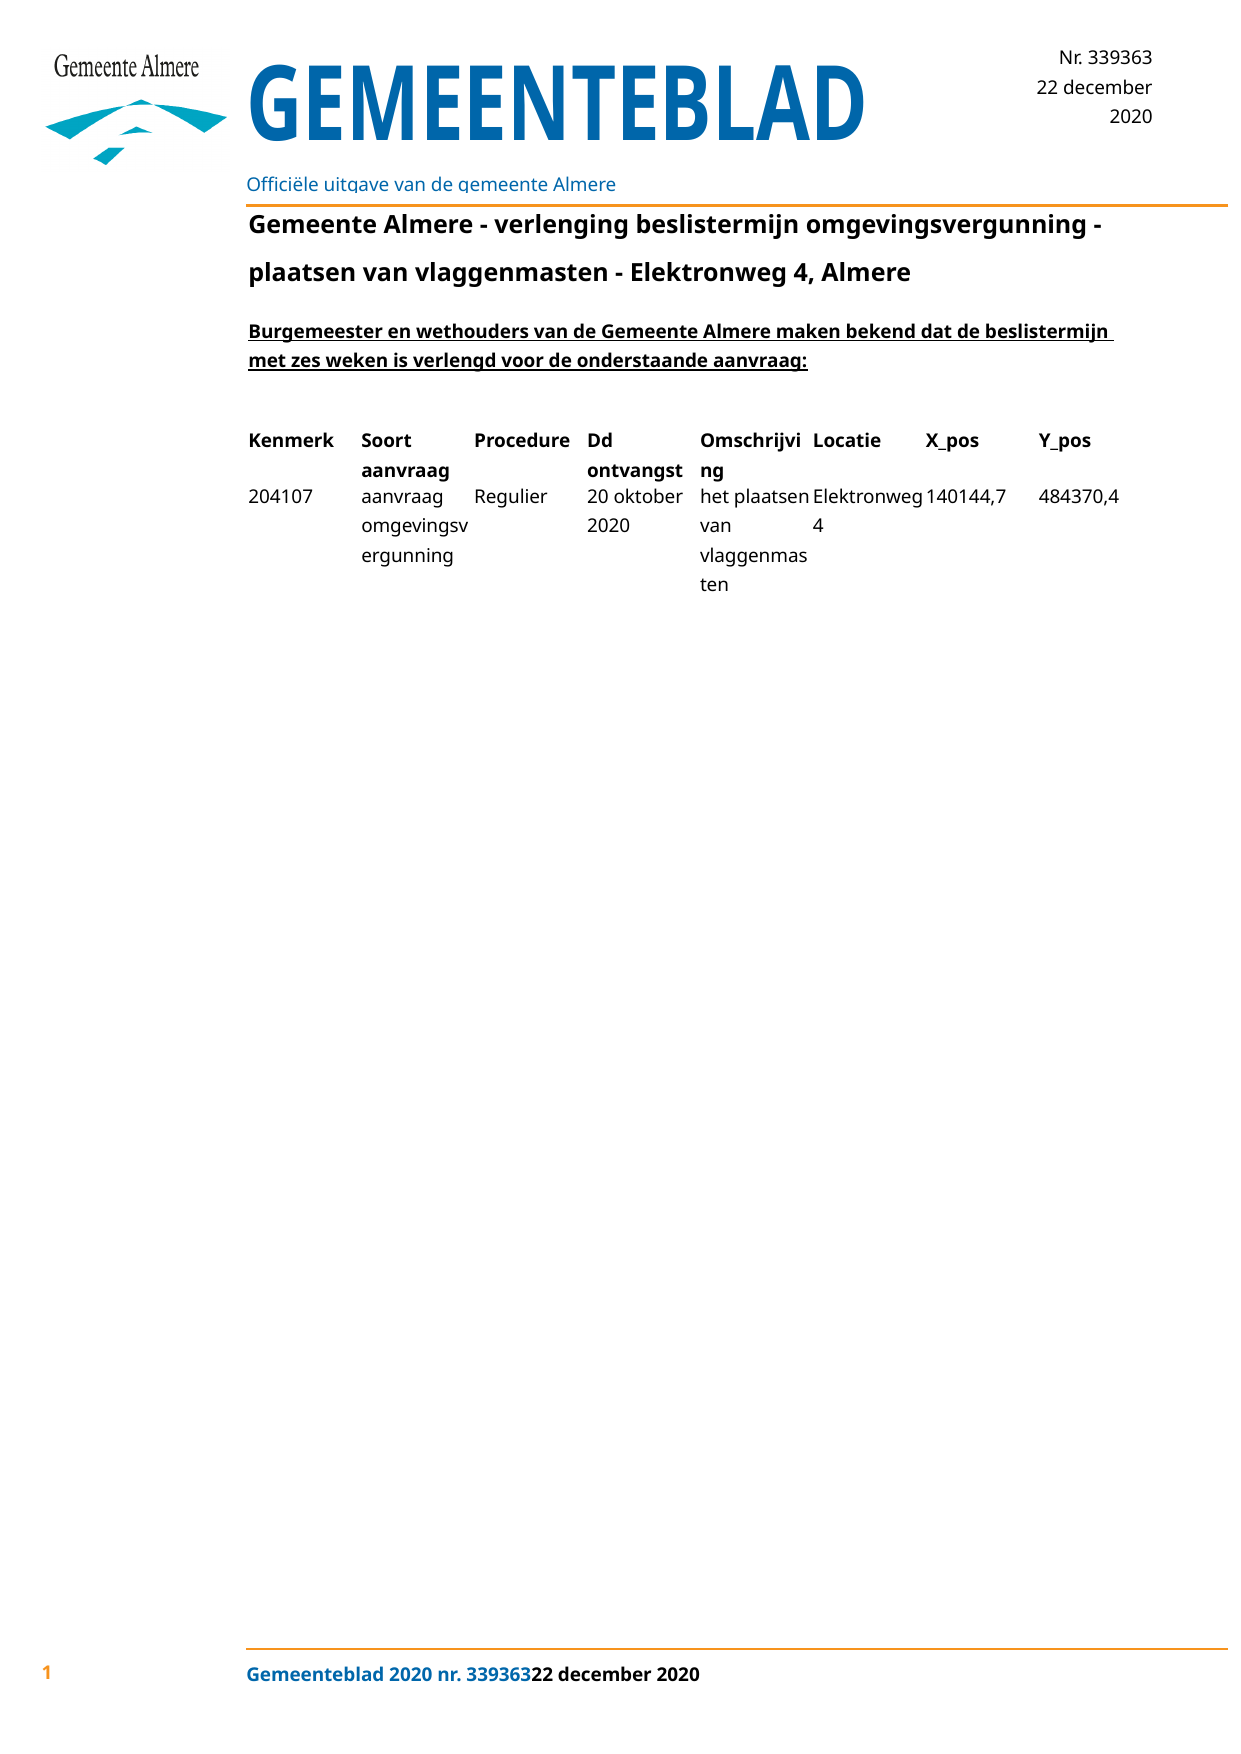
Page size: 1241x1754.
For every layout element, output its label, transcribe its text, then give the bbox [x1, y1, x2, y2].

table_header Soort aanvraag [361, 428, 474, 483]
table_cell 204107 [248, 483, 361, 597]
table_cell aanvraag omgevingsvergunning [361, 483, 474, 597]
table_cell Elektronweg 4 [813, 483, 926, 597]
table_header Procedure [474, 428, 587, 483]
table_header Y_pos [1039, 428, 1152, 483]
picture [41, 47, 231, 172]
table_cell het plaatsen van vlaggenmasten [700, 483, 813, 597]
table_cell 20 oktober 2020 [587, 483, 700, 597]
table_header Kenmerk [248, 428, 361, 483]
table_header Omschrijving [700, 428, 813, 483]
table_header Locatie [813, 428, 926, 483]
text Gemeente Almere - verlenging beslistermijn omgevingsvergunning - plaatsen van vlaggenmasten - Elektronweg 4, Almere [248, 207, 1152, 288]
table_cell 484370,4 [1039, 483, 1152, 597]
table_header X_pos [926, 428, 1038, 483]
table_header Dd ontvangst [587, 428, 700, 483]
table_cell 140144,7 [926, 483, 1038, 597]
text Burgemeester en wethouders van de Gemeente Almere maken bekend dat de beslistermijn met zes weken is verlengd voor de onderstaande aanvraag: [248, 318, 1152, 373]
table_cell Regulier [474, 483, 587, 597]
